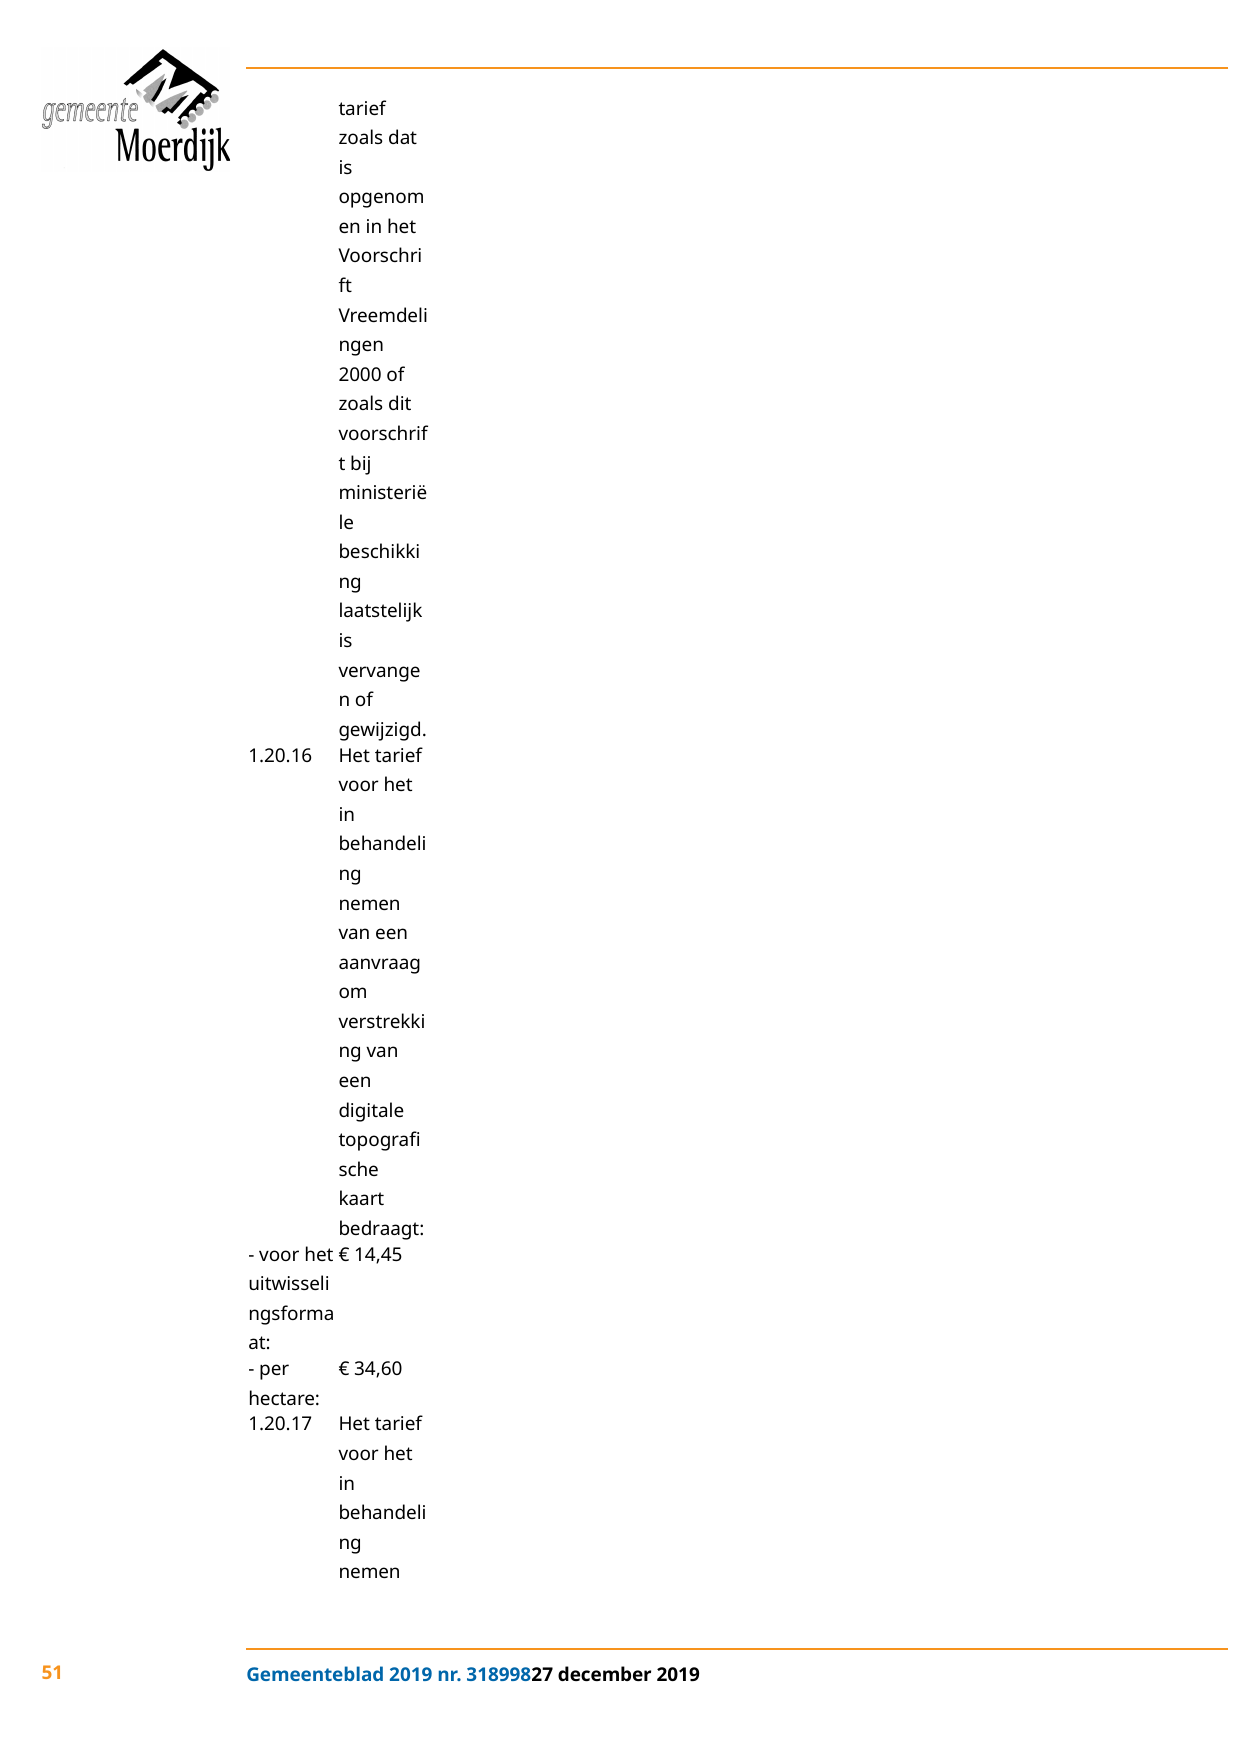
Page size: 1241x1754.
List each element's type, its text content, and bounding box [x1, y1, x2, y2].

table_cell [429, 1411, 519, 1584]
table_cell 1.20.16 [248, 742, 338, 1241]
picture [41, 47, 231, 172]
table_cell [429, 95, 519, 742]
table_cell - per hectare: [248, 1355, 338, 1411]
table_cell [429, 742, 519, 1241]
table_cell [248, 95, 338, 742]
table_cell Het tarief voor het in behandeling nemen van een aanvraag om verstrekking van een digitale topografische kaart bedraagt: [338, 742, 429, 1241]
table_cell € 14,45 [338, 1241, 429, 1355]
table_cell Het tarief voor het in behandeling nemen [338, 1411, 429, 1584]
table_cell 1.20.17 [248, 1411, 338, 1584]
table_cell - voor het uitwisselingsformaat: [248, 1241, 338, 1355]
table_cell € 34,60 [338, 1355, 429, 1411]
table_cell tarief zoals dat is opgenomen in het Voorschrift Vreemdelingen 2000 of zoals dit voorschrift bij ministeriële beschikking laatstelijk is vervangen of gewijzigd. [338, 95, 429, 742]
